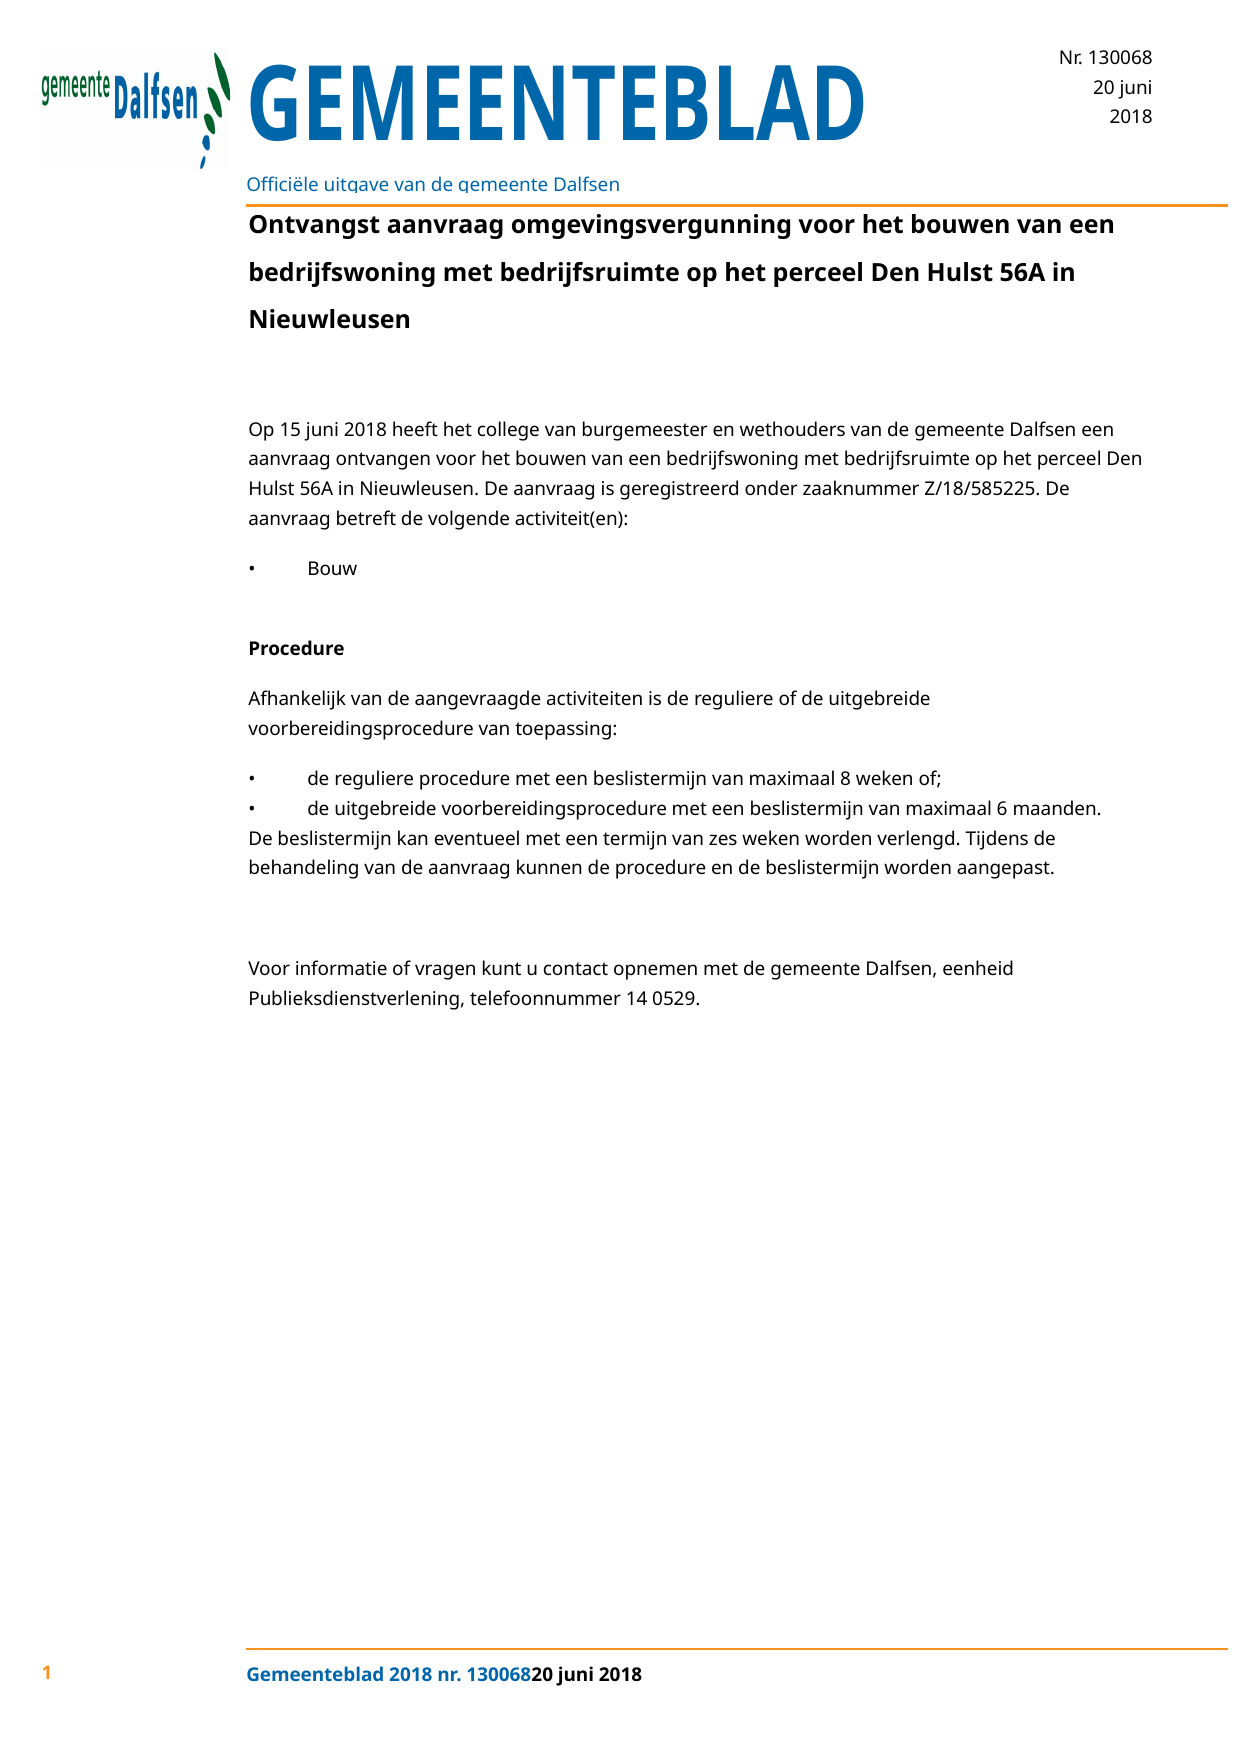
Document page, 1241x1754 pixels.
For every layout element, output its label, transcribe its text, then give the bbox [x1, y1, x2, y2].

list de uitgebreide voorbereidingsprocedure met een beslistermijn van maximaal 6 maanden. [248, 795, 1152, 821]
picture [41, 47, 231, 172]
text Voor informatie of vragen kunt u contact opnemen met de gemeente Dalfsen, eenheid Publieksdienstverlening, telefoonnummer 14 0529. [248, 955, 1152, 1010]
text Op 15 juni 2018 heeft het college van burgemeester en wethouders van de gemeente Dalfsen een aanvraag ontvangen voor het bouwen van een bedrijfswoning met bedrijfsruimte op het perceel Den Hulst 56A in Nieuwleusen. De aanvraag is geregistreerd onder zaaknummer Z/18/585225. De aanvraag betreft de volgende activiteit(en): [248, 416, 1152, 530]
text De beslistermijn kan eventueel met een termijn van zes weken worden verlengd. Tijdens de behandeling van de aanvraag kunnen de procedure en de beslistermijn worden aangepast. [248, 825, 1152, 880]
list de reguliere procedure met een beslistermijn van maximaal 8 weken of; [248, 766, 1152, 791]
text Ontvangst aanvraag omgevingsvergunning voor het bouwen van een bedrijfswoning met bedrijfsruimte op het perceel Den Hulst 56A in Nieuwleusen [248, 207, 1152, 336]
list Bouw [248, 555, 1152, 581]
text Procedure [248, 635, 1152, 661]
text Afhankelijk van de aangevraagde activiteiten is de reguliere of de uitgebreide voorbereidingsprocedure van toepassing: [248, 686, 1152, 741]
